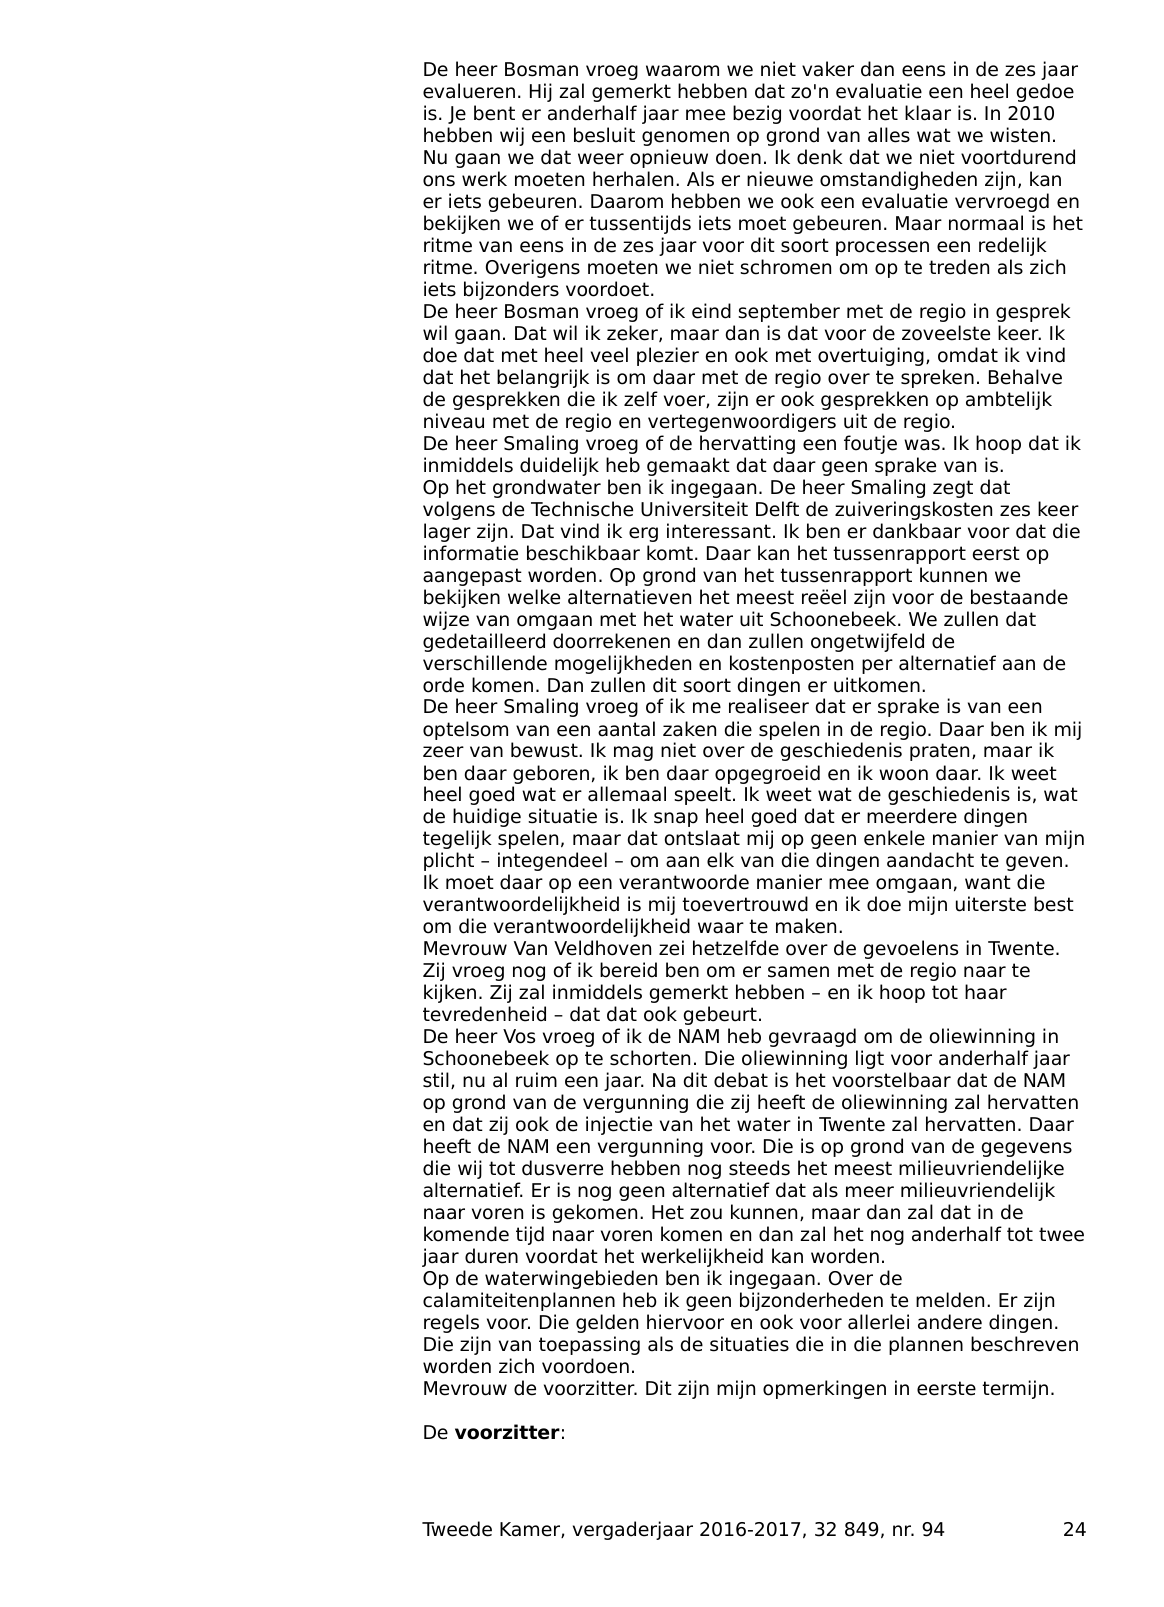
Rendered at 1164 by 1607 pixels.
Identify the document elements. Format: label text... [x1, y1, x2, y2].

text Mevrouw de voorzitter. Dit zijn mijn opmerkingen in eerste termijn. [422, 1378, 1087, 1400]
text De heer Bosman vroeg waarom we niet vaker dan eens in de zes jaar evalueren. Hij zal gemerkt hebben dat zo'n evaluatie een heel gedoe is. Je bent er anderhalf jaar mee bezig voordat het klaar is. In 2010 hebben wij een besluit genomen op grond van alles wat we wisten. Nu gaan we dat weer opnieuw doen. Ik denk dat we niet voortdurend ons werk moeten herhalen. Als er nieuwe omstandigheden zijn, kan er iets gebeuren. Daarom hebben we ook een evaluatie vervroegd en bekijken we of er tussentijds iets moet gebeuren. Maar normaal is het ritme van eens in de zes jaar voor dit soort processen een redelijk ritme. Overigens moeten we niet schromen om op te treden als zich iets bijzonders voordoet. [422, 59, 1087, 301]
text Op het grondwater ben ik ingegaan. De heer Smaling zegt dat volgens de Technische Universiteit Delft de zuiveringskosten zes keer lager zijn. Dat vind ik erg interessant. Ik ben er dankbaar voor dat die informatie beschikbaar komt. Daar kan het tussenrapport eerst op aangepast worden. Op grond van het tussenrapport kunnen we bekijken welke alternatieven het meest reëel zijn voor de bestaande wijze van omgaan met het water uit Schoonebeek. We zullen dat gedetailleerd doorrekenen en dan zullen ongetwijfeld de verschillende mogelijkheden en kostenposten per alternatief aan de orde komen. Dan zullen dit soort dingen er uitkomen. [422, 477, 1087, 696]
text De voorzitter: [422, 1422, 1087, 1444]
text De heer Vos vroeg of ik de NAM heb gevraagd om de oliewinning in Schoonebeek op te schorten. Die oliewinning ligt voor anderhalf jaar stil, nu al ruim een jaar. Na dit debat is het voorstelbaar dat de NAM op grond van de vergunning die zij heeft de oliewinning zal hervatten en dat zij ook de injectie van het water in Twente zal hervatten. Daar heeft de NAM een vergunning voor. Die is op grond van de gegevens die wij tot dusverre hebben nog steeds het meest milieuvriendelijke alternatief. Er is nog geen alternatief dat als meer milieuvriendelijk naar voren is gekomen. Het zou kunnen, maar dan zal dat in de komende tijd naar voren komen en dan zal het nog anderhalf tot twee jaar duren voordat het werkelijkheid kan worden. [422, 1026, 1087, 1268]
text De heer Bosman vroeg of ik eind september met de regio in gesprek wil gaan. Dat wil ik zeker, maar dan is dat voor de zoveelste keer. Ik doe dat met heel veel plezier en ook met overtuiging, omdat ik vind dat het belangrijk is om daar met de regio over te spreken. Behalve de gesprekken die ik zelf voer, zijn er ook gesprekken op ambtelijk niveau met de regio en vertegenwoordigers uit de regio. [422, 301, 1087, 433]
text Op de waterwingebieden ben ik ingegaan. Over de calamiteitenplannen heb ik geen bijzonderheden te melden. Er zijn regels voor. Die gelden hiervoor en ook voor allerlei andere dingen. Die zijn van toepassing als de situaties die in die plannen beschreven worden zich voordoen. [422, 1268, 1087, 1378]
text De heer Smaling vroeg of de hervatting een foutje was. Ik hoop dat ik inmiddels duidelijk heb gemaakt dat daar geen sprake van is. [422, 433, 1087, 477]
text De heer Smaling vroeg of ik me realiseer dat er sprake is van een optelsom van een aantal zaken die spelen in de regio. Daar ben ik mij zeer van bewust. Ik mag niet over de geschiedenis praten, maar ik ben daar geboren, ik ben daar opgegroeid en ik woon daar. Ik weet heel goed wat er allemaal speelt. Ik weet wat de geschiedenis is, wat de huidige situatie is. Ik snap heel goed dat er meerdere dingen tegelijk spelen, maar dat ontslaat mij op geen enkele manier van mijn plicht – integendeel – om aan elk van die dingen aandacht te geven. Ik moet daar op een verantwoorde manier mee omgaan, want die verantwoordelijkheid is mij toevertrouwd en ik doe mijn uiterste best om die verantwoordelijkheid waar te maken. [422, 696, 1087, 938]
text Mevrouw Van Veldhoven zei hetzelfde over de gevoelens in Twente. Zij vroeg nog of ik bereid ben om er samen met de regio naar te kijken. Zij zal inmiddels gemerkt hebben – en ik hoop tot haar tevredenheid – dat dat ook gebeurt. [422, 938, 1087, 1026]
